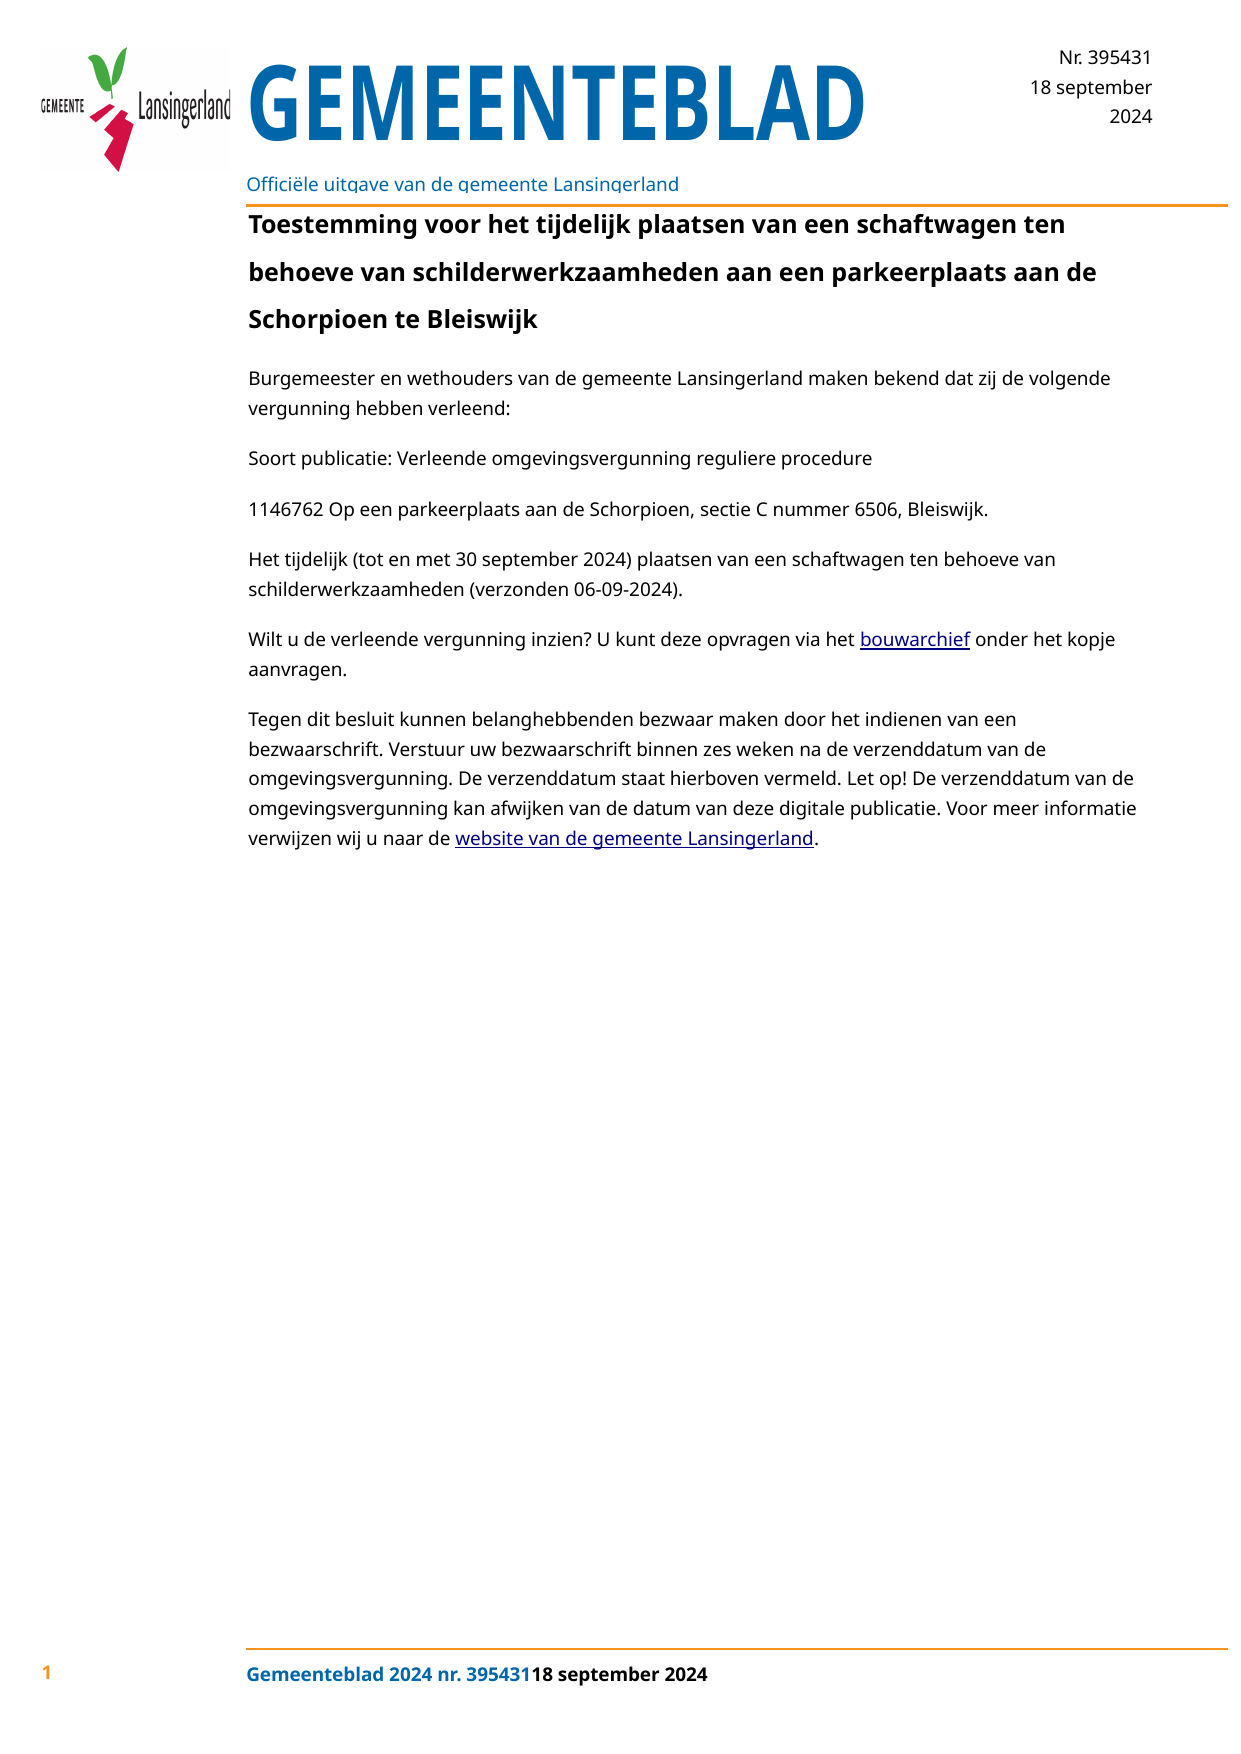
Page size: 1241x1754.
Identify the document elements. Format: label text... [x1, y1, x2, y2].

picture [41, 47, 231, 172]
text 1146762 Op een parkeerplaats aan de Schorpioen, sectie C nummer 6506, Bleiswijk. [248, 496, 1152, 522]
text Het tijdelijk (tot en met 30 september 2024) plaatsen van een schaftwagen ten behoeve van schilderwerkzaamheden (verzonden 06-09-2024). [248, 546, 1152, 602]
text Tegen dit besluit kunnen belanghebbenden bezwaar maken door het indienen van een bezwaarschrift. Verstuur uw bezwaarschrift binnen zes weken na de verzenddatum van de omgevingsvergunning. De verzenddatum staat hierboven vermeld. Let op! De verzenddatum van de omgevingsvergunning kan afwijken van de datum van deze digitale publicatie. Voor meer informatie verwijzen wij u naar de website van de gemeente Lansingerland. [248, 706, 1152, 850]
text Burgemeester en wethouders van de gemeente Lansingerland maken bekend dat zij de volgende vergunning hebben verleend: [248, 366, 1152, 421]
text Toestemming voor het tijdelijk plaatsen van een schaftwagen ten behoeve van schilderwerkzaamheden aan een parkeerplaats aan de Schorpioen te Bleiswijk [248, 207, 1152, 336]
text Soort publicatie: Verleende omgevingsvergunning reguliere procedure [248, 446, 1152, 471]
text Wilt u de verleende vergunning inzien? U kunt deze opvragen via het bouwarchief onder het kopje aanvragen. [248, 626, 1152, 682]
